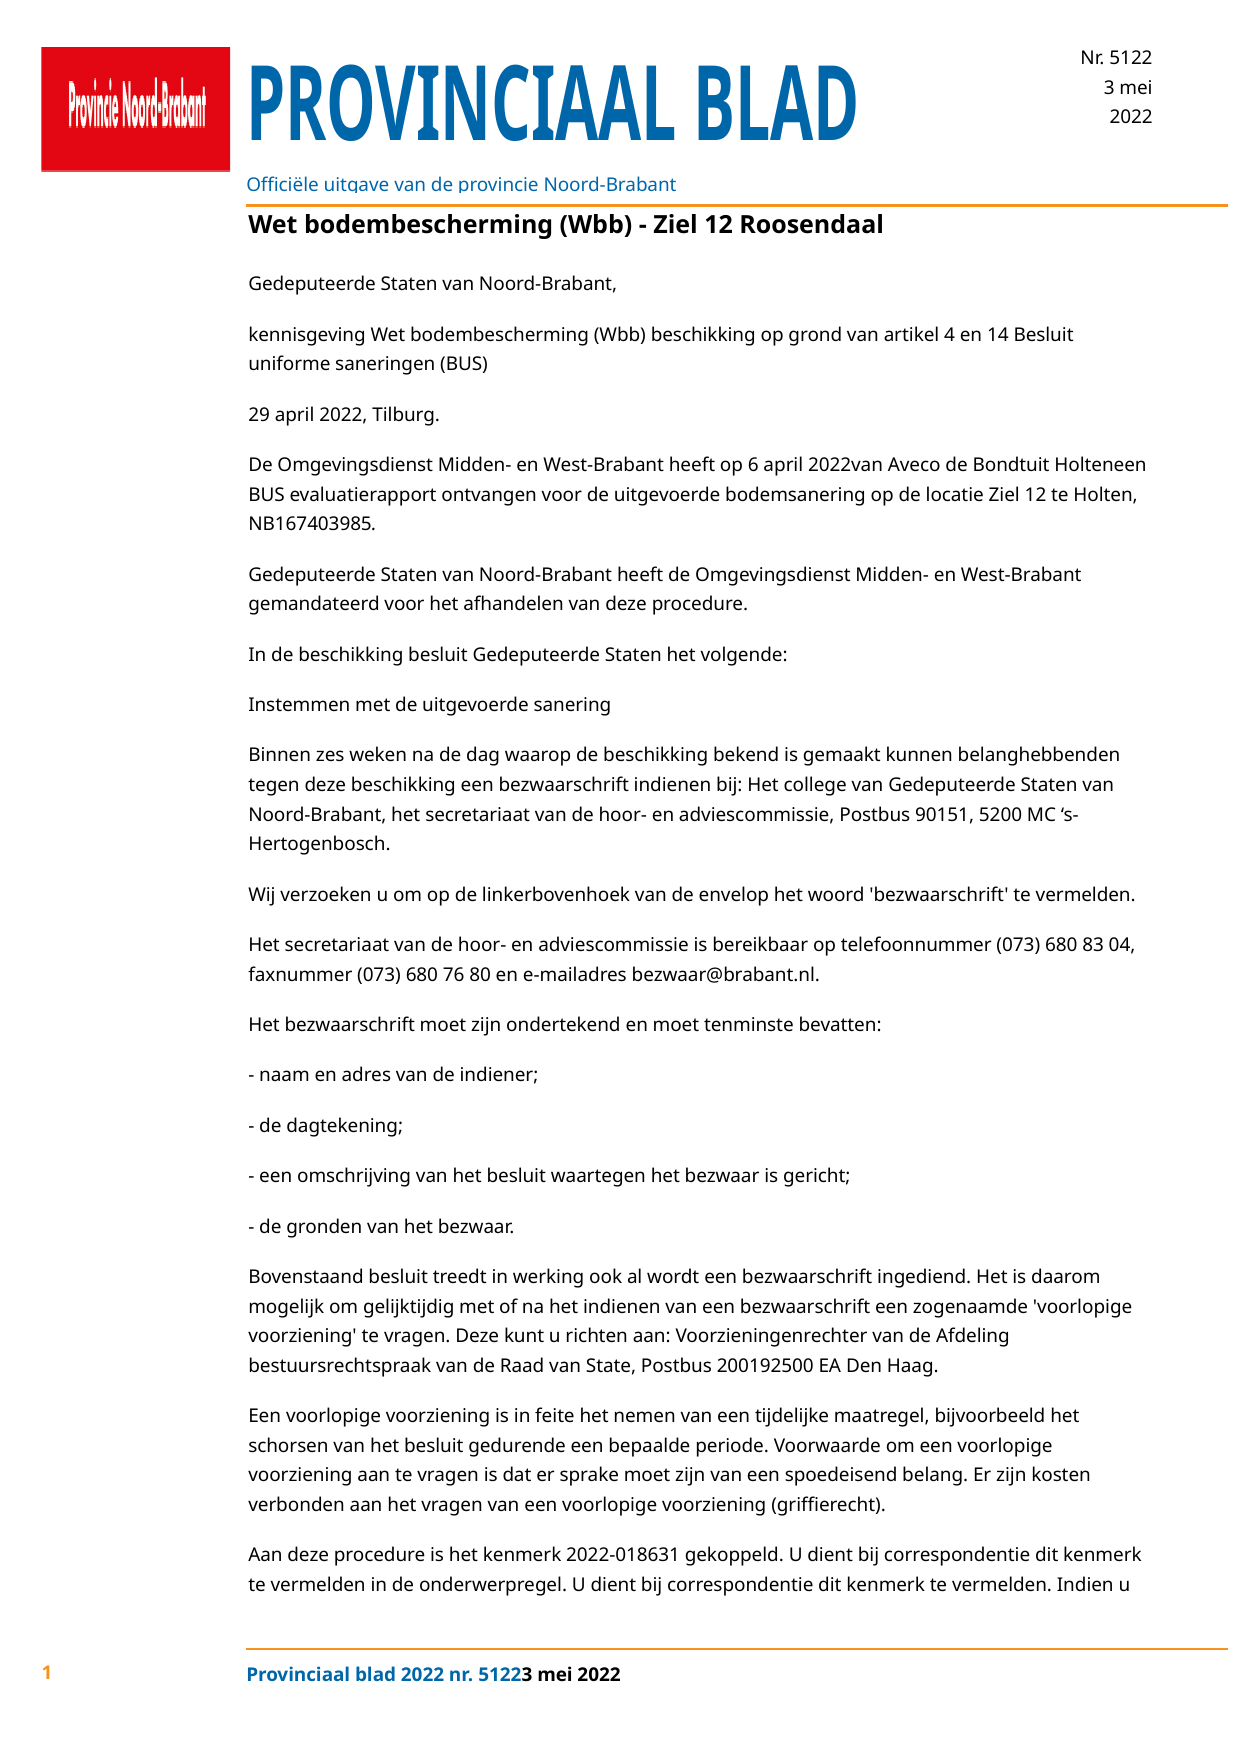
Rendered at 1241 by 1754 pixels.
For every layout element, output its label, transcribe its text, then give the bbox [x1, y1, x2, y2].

text Gedeputeerde Staten van Noord-Brabant heeft de Omgevingsdienst Midden- en West-Brabant gemandateerd voor het afhandelen van deze procedure. [248, 561, 1152, 616]
text Een voorlopige voorziening is in feite het nemen van een tijdelijke maatregel, bijvoorbeeld het schorsen van het besluit gedurende een bepaalde periode. Voorwaarde om een voorlopige voorziening aan te vragen is dat er sprake moet zijn van een spoedeisend belang. Er zijn kosten verbonden aan het vragen van een voorlopige voorziening (griffierecht). [248, 1402, 1152, 1517]
text - een omschrijving van het besluit waartegen het bezwaar is gericht; [248, 1162, 1152, 1188]
text Instemmen met de uitgevoerde sanering [248, 691, 1152, 717]
text 29 april 2022, Tilburg. [248, 401, 1152, 426]
text Binnen zes weken na de dag waarop de beschikking bekend is gemaakt kunnen belanghebbenden tegen deze beschikking een bezwaarschrift indienen bij: Het college van Gedeputeerde Staten van Noord-Brabant, het secretariaat van de hoor- en adviescommissie, Postbus 90151, 5200 MC ‘s-Hertogenbosch. [248, 742, 1152, 856]
text kennisgeving Wet bodembescherming (Wbb) beschikking op grond van artikel 4 en 14 Besluit uniforme saneringen (BUS) [248, 321, 1152, 376]
text Gedeputeerde Staten van Noord-Brabant, [248, 270, 1152, 296]
text - de dagtekening; [248, 1112, 1152, 1138]
text De Omgevingsdienst Midden- en West-Brabant heeft op 6 april 2022van Aveco de Bondtuit Holteneen BUS evaluatierapport ontvangen voor de uitgevoerde bodemsanering op de locatie Ziel 12 te Holten, NB167403985. [248, 451, 1152, 536]
text Bovenstaand besluit treedt in werking ook al wordt een bezwaarschrift ingediend. Het is daarom mogelijk om gelijktijdig met of na het indienen van een bezwaarschrift een zogenaamde 'voorlopige voorziening' te vragen. Deze kunt u richten aan: Voorzieningenrechter van de Afdeling bestuursrechtspraak van de Raad van State, Postbus 200192500 EA Den Haag. [248, 1263, 1152, 1378]
text Wet bodembescherming (Wbb) - Ziel 12 Roosendaal [248, 207, 1152, 241]
picture [41, 47, 231, 172]
text - naam en adres van de indiener; [248, 1062, 1152, 1087]
text Het bezwaarschrift moet zijn ondertekend en moet tenminste bevatten: [248, 1011, 1152, 1037]
text Aan deze procedure is het kenmerk 2022-018631 gekoppeld. U dient bij correspondentie dit kenmerk te vermelden in de onderwerpregel. U dient bij correspondentie dit kenmerk te vermelden. Indien u [248, 1542, 1152, 1597]
text In de beschikking besluit Gedeputeerde Staten het volgende: [248, 641, 1152, 666]
text Wij verzoeken u om op de linkerbovenhoek van de envelop het woord 'bezwaarschrift' te vermelden. [248, 881, 1152, 906]
text Het secretariaat van de hoor- en adviescommissie is bereikbaar op telefoonnummer (073) 680 83 04, faxnummer (073) 680 76 80 en e-mailadres bezwaar@brabant.nl. [248, 931, 1152, 986]
text - de gronden van het bezwaar. [248, 1213, 1152, 1238]
